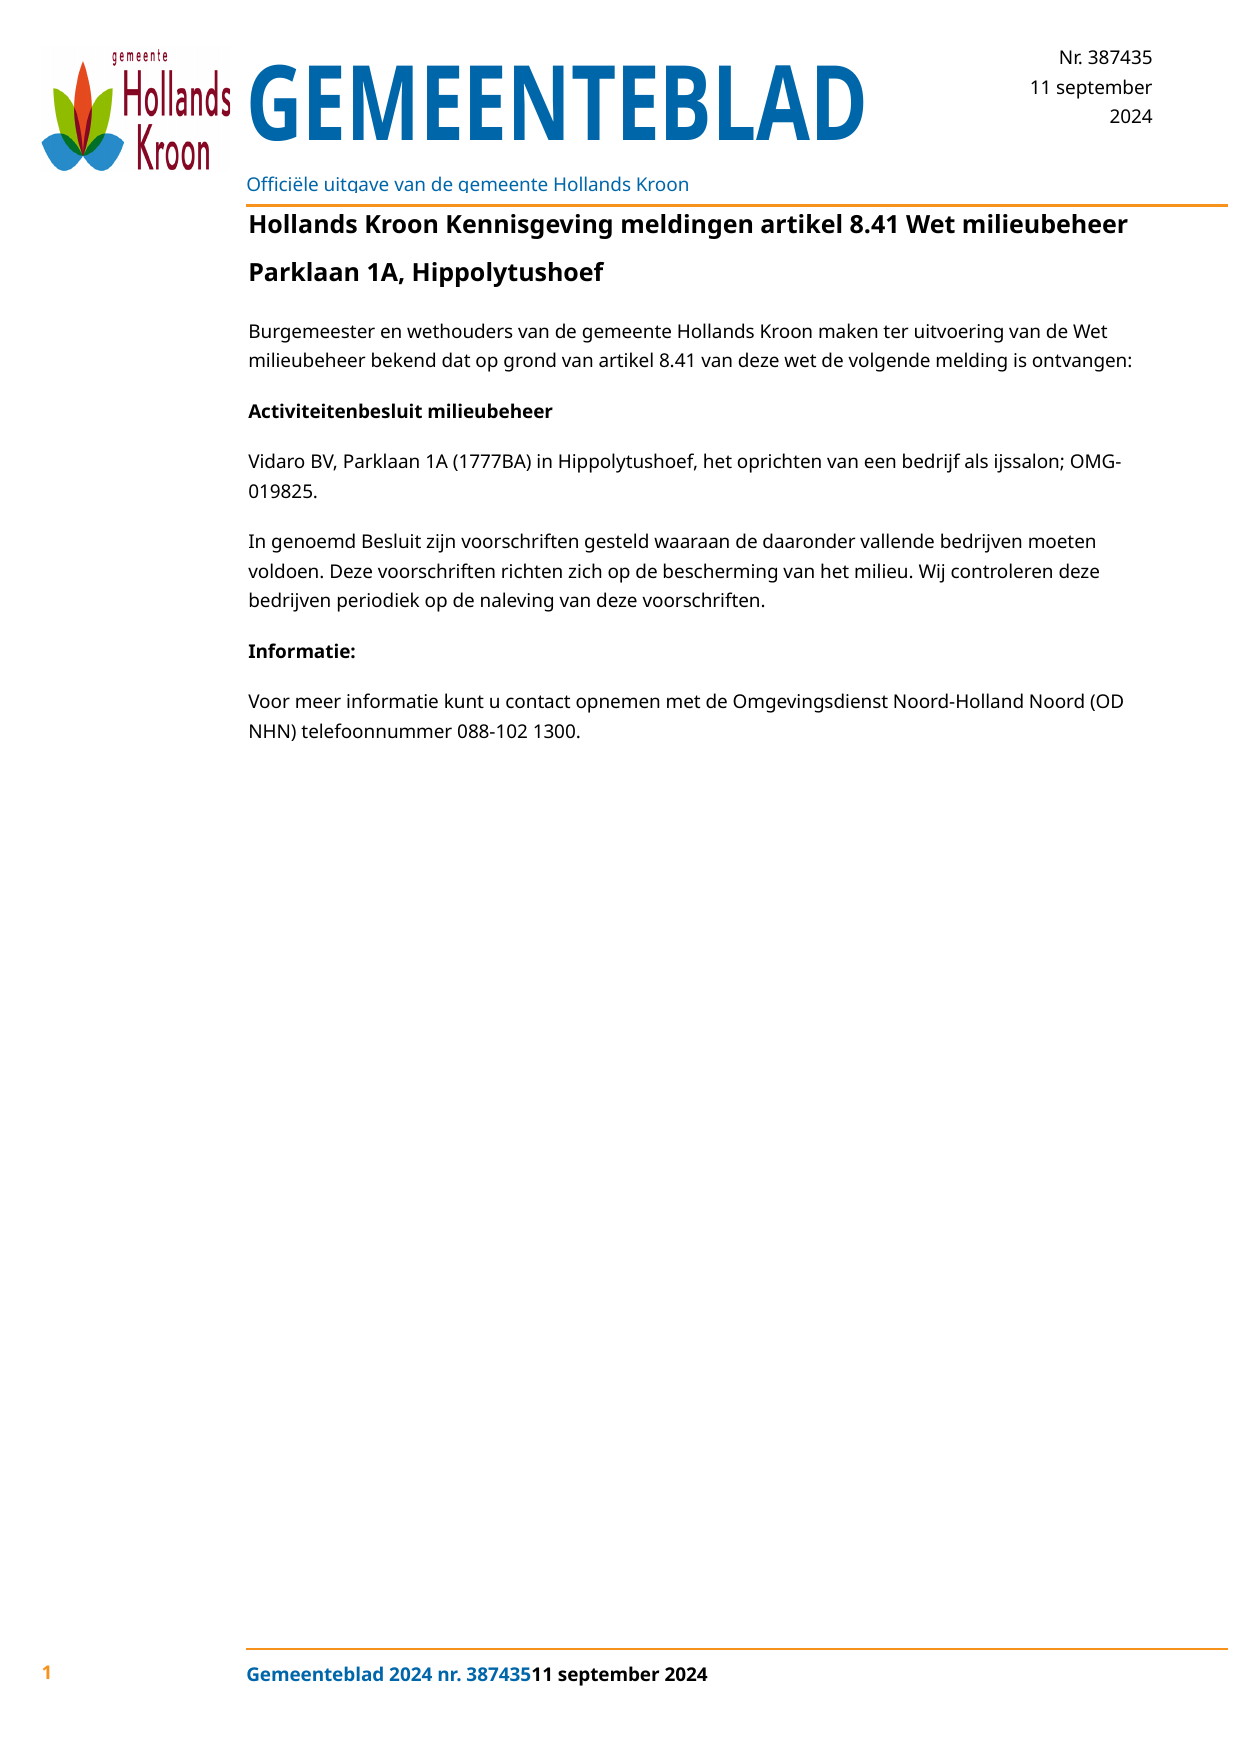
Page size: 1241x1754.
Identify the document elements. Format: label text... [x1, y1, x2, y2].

text Hollands Kroon Kennisgeving meldingen artikel 8.41 Wet milieubeheer Parklaan 1A, Hippolytushoef [248, 207, 1152, 288]
picture [41, 47, 231, 172]
text Informatie: [248, 638, 1152, 664]
text Burgemeester en wethouders van de gemeente Hollands Kroon maken ter uitvoering van de Wet milieubeheer bekend dat op grond van artikel 8.41 van deze wet de volgende melding is ontvangen: [248, 318, 1152, 373]
text Activiteitenbesluit milieubeheer [248, 398, 1152, 424]
text Voor meer informatie kunt u contact opnemen met de Omgevingsdienst Noord-Holland Noord (OD NHN) telefoonnummer 088-102 1300. [248, 688, 1152, 744]
text Vidaro BV, Parklaan 1A (1777BA) in Hippolytushoef, het oprichten van een bedrijf als ijssalon; OMG-019825. [248, 448, 1152, 504]
text In genoemd Besluit zijn voorschriften gesteld waaraan de daaronder vallende bedrijven moeten voldoen. Deze voorschriften richten zich op de bescherming van het milieu. Wij controleren deze bedrijven periodiek op de naleving van deze voorschriften. [248, 528, 1152, 613]
